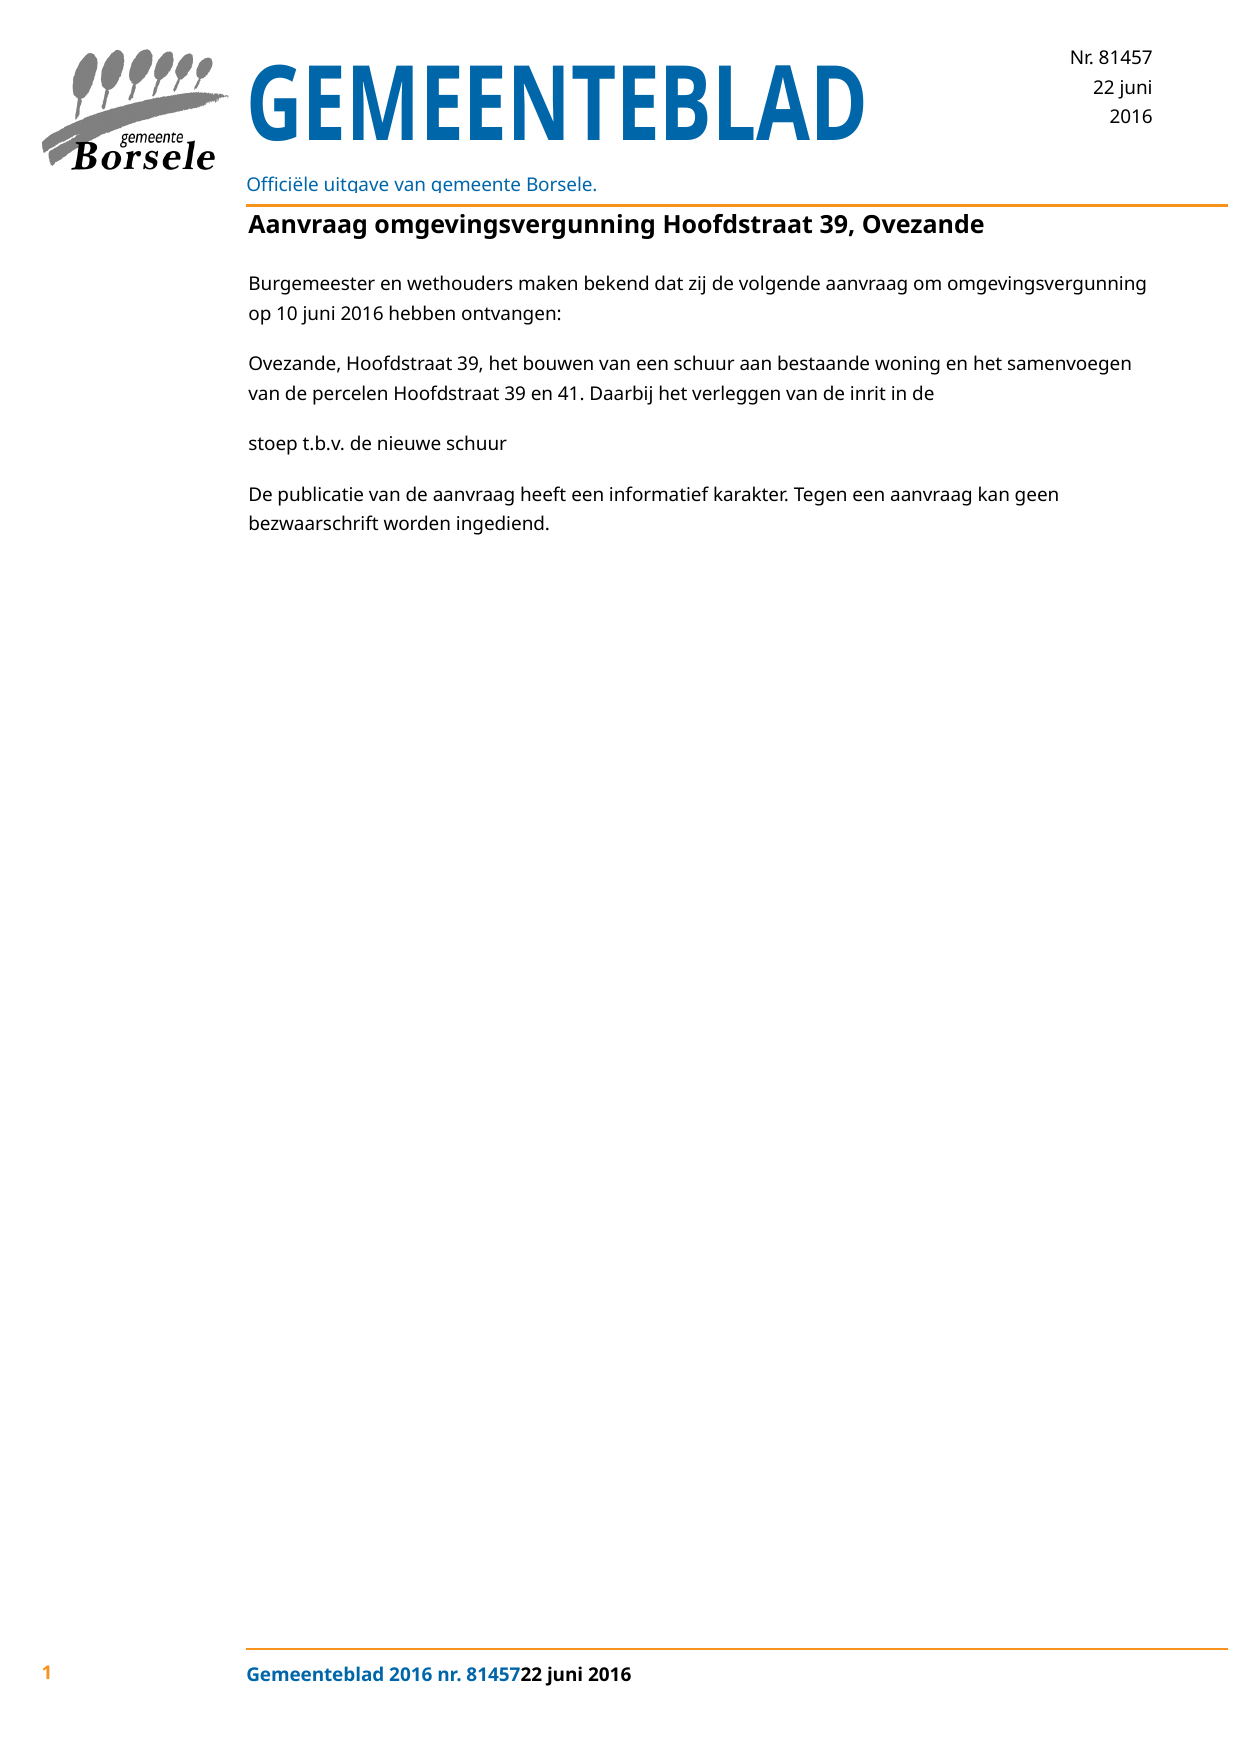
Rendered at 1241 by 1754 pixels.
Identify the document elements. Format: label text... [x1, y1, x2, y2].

text Ovezande, Hoofdstraat 39, het bouwen van een schuur aan bestaande woning en het samenvoegen van de percelen Hoofdstraat 39 en 41. Daarbij het verleggen van de inrit in de [248, 350, 1152, 406]
text Aanvraag omgevingsvergunning Hoofdstraat 39, Ovezande [248, 207, 1152, 241]
picture [41, 47, 231, 172]
text Burgemeester en wethouders maken bekend dat zij de volgende aanvraag om omgevingsvergunning op 10 juni 2016 hebben ontvangen: [248, 270, 1152, 326]
text stoep t.b.v. de nieuwe schuur [248, 430, 1152, 456]
text De publicatie van de aanvraag heeft een informatief karakter. Tegen een aanvraag kan geen bezwaarschrift worden ingediend. [248, 481, 1152, 536]
